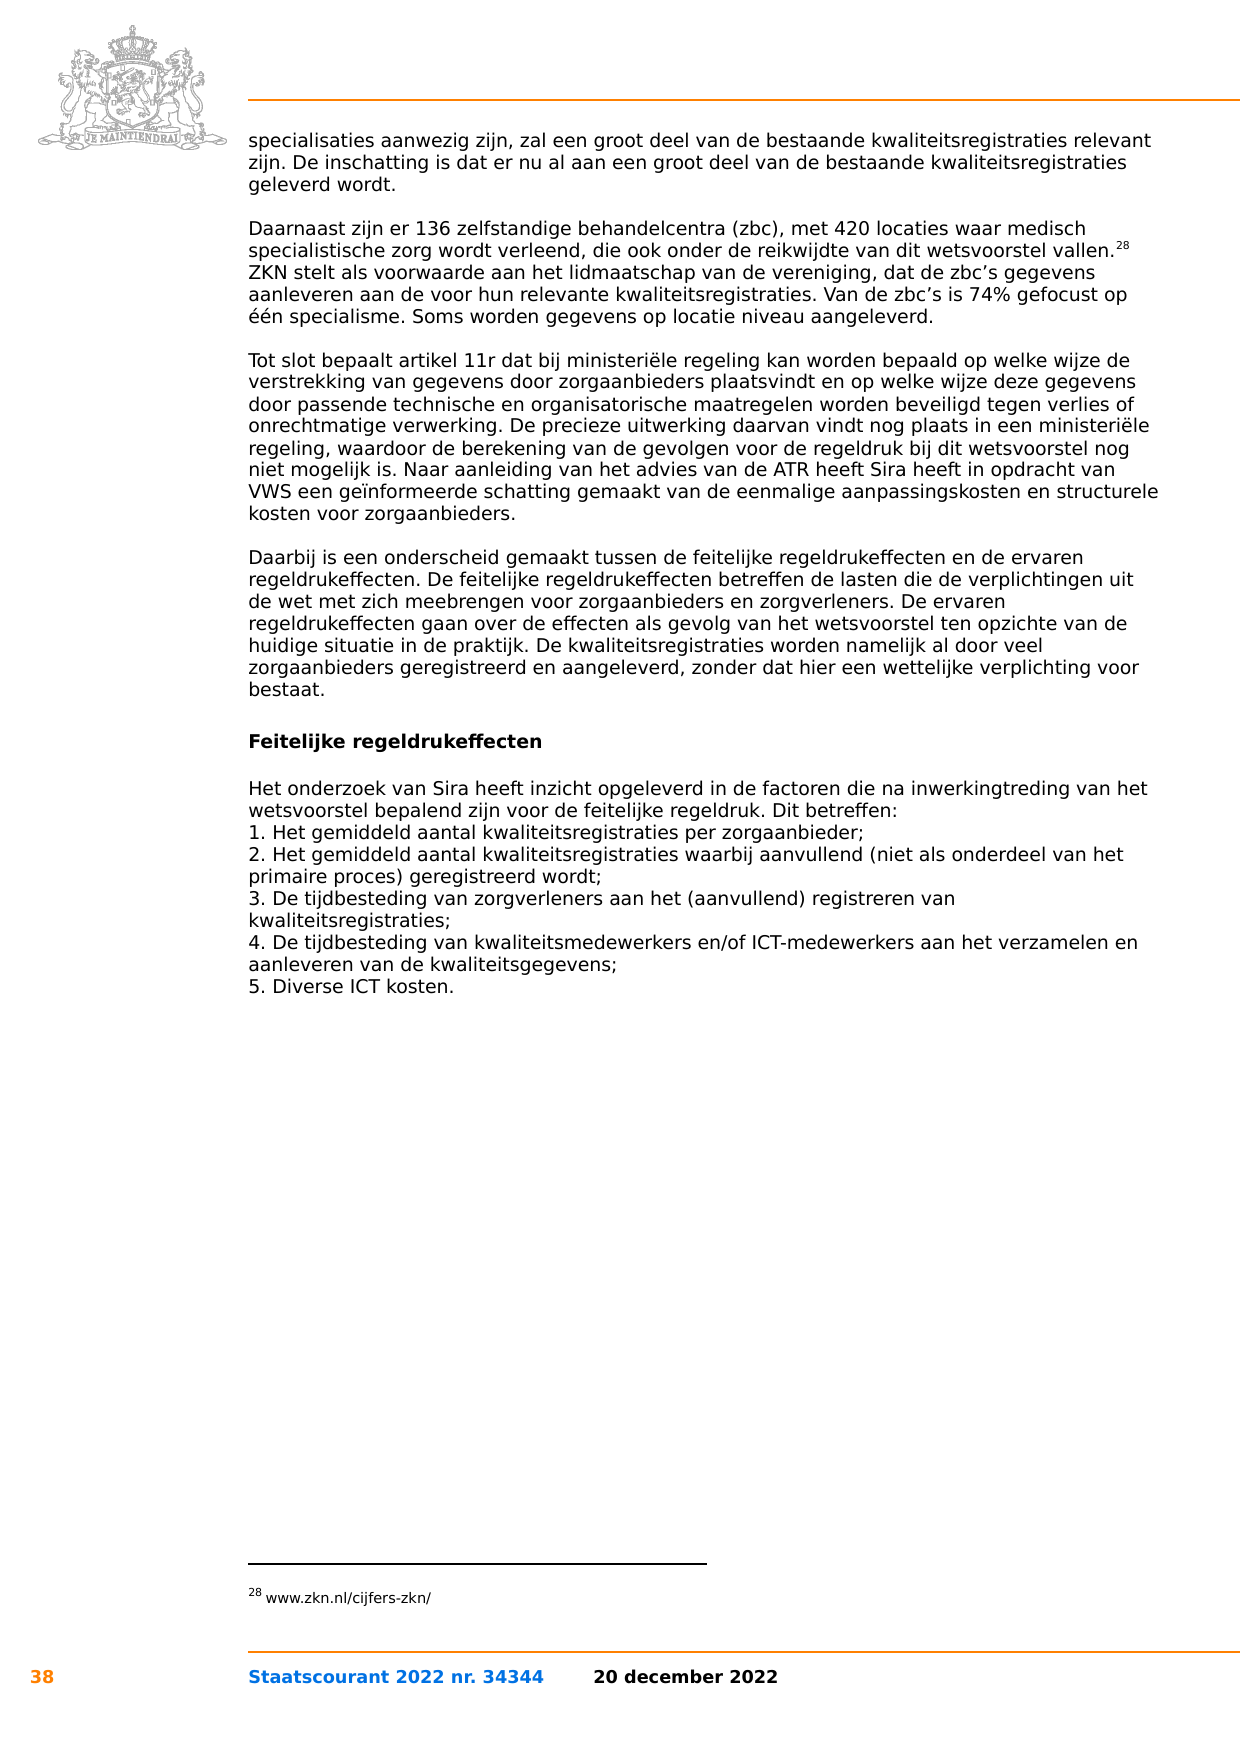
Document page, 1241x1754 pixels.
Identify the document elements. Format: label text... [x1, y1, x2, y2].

text 5. Diverse ICT kosten. [248, 976, 1163, 998]
text 2. Het gemiddeld aantal kwaliteitsregistraties waarbij aanvullend (niet als onderdeel van het primaire proces) geregistreerd wordt; [248, 844, 1163, 888]
text 4. De tijdbesteding van kwaliteitsmedewerkers en/of ICT-medewerkers aan het verzamelen en aanleveren van de kwaliteitsgegevens; [248, 932, 1163, 976]
text Tot slot bepaalt artikel 11r dat bij ministeriële regeling kan worden bepaald op welke wijze de verstrekking van gegevens door zorgaanbieders plaatsvindt en op welke wijze deze gegevens door passende technische en organisatorische maatregelen worden beveiligd tegen verlies of onrechtmatige verwerking. De precieze uitwerking daarvan vindt nog plaats in een ministeriële regeling, waardoor de berekening van de gevolgen voor de regeldruk bij dit wetsvoorstel nog niet mogelijk is. Naar aanleiding van het advies van de ATR heeft Sira heeft in opdracht van VWS een geïnformeerde schatting gemaakt van de eenmalige aanpassingskosten en structurele kosten voor zorgaanbieders. [248, 349, 1163, 525]
text specialisaties aanwezig zijn, zal een groot deel van de bestaande kwaliteitsregistraties relevant zijn. De inschatting is dat er nu al aan een groot deel van de bestaande kwaliteitsregistraties geleverd wordt. [248, 130, 1163, 196]
text www.zkn.nl/cijfers-zkn/ [248, 1586, 1163, 1608]
text Daarnaast zijn er 136 zelfstandige behandelcentra (zbc), met 420 locaties waar medisch specialistische zorg wordt verleend, die ook onder de reikwijdte van dit wetsvoorstel vallen. ZKN stelt als voorwaarde aan het lidmaatschap van de vereniging, dat de zbc’s gegevens aanleveren aan de voor hun relevante kwaliteitsregistraties. Van de zbc’s is 74% gefocust op één specialisme. Soms worden gegevens op locatie niveau aangeleverd. [248, 218, 1163, 328]
subtitle Feitelijke regeldrukeffecten [248, 731, 1163, 753]
text 3. De tijdbesteding van zorgverleners aan het (aanvullend) registreren van kwaliteitsregistraties; [248, 888, 1163, 932]
text 1. Het gemiddeld aantal kwaliteitsregistraties per zorgaanbieder; [248, 822, 1163, 844]
text Het onderzoek van Sira heeft inzicht opgeleverd in de factoren die na inwerkingtreding van het wetsvoorstel bepalend zijn voor de feitelijke regeldruk. Dit betreffen: [248, 778, 1163, 822]
text Daarbij is een onderscheid gemaakt tussen de feitelijke regeldrukeffecten en de ervaren regeldrukeffecten. De feitelijke regeldrukeffecten betreffen de lasten die de verplichtingen uit de wet met zich meebrengen voor zorgaanbieders en zorgverleners. De ervaren regeldrukeffecten gaan over de effecten als gevolg van het wetsvoorstel ten opzichte van de huidige situatie in de praktijk. De kwaliteitsregistraties worden namelijk al door veel zorgaanbieders geregistreerd en aangeleverd, zonder dat hier een wettelijke verplichting voor bestaat. [248, 547, 1163, 701]
picture [38, 25, 227, 150]
